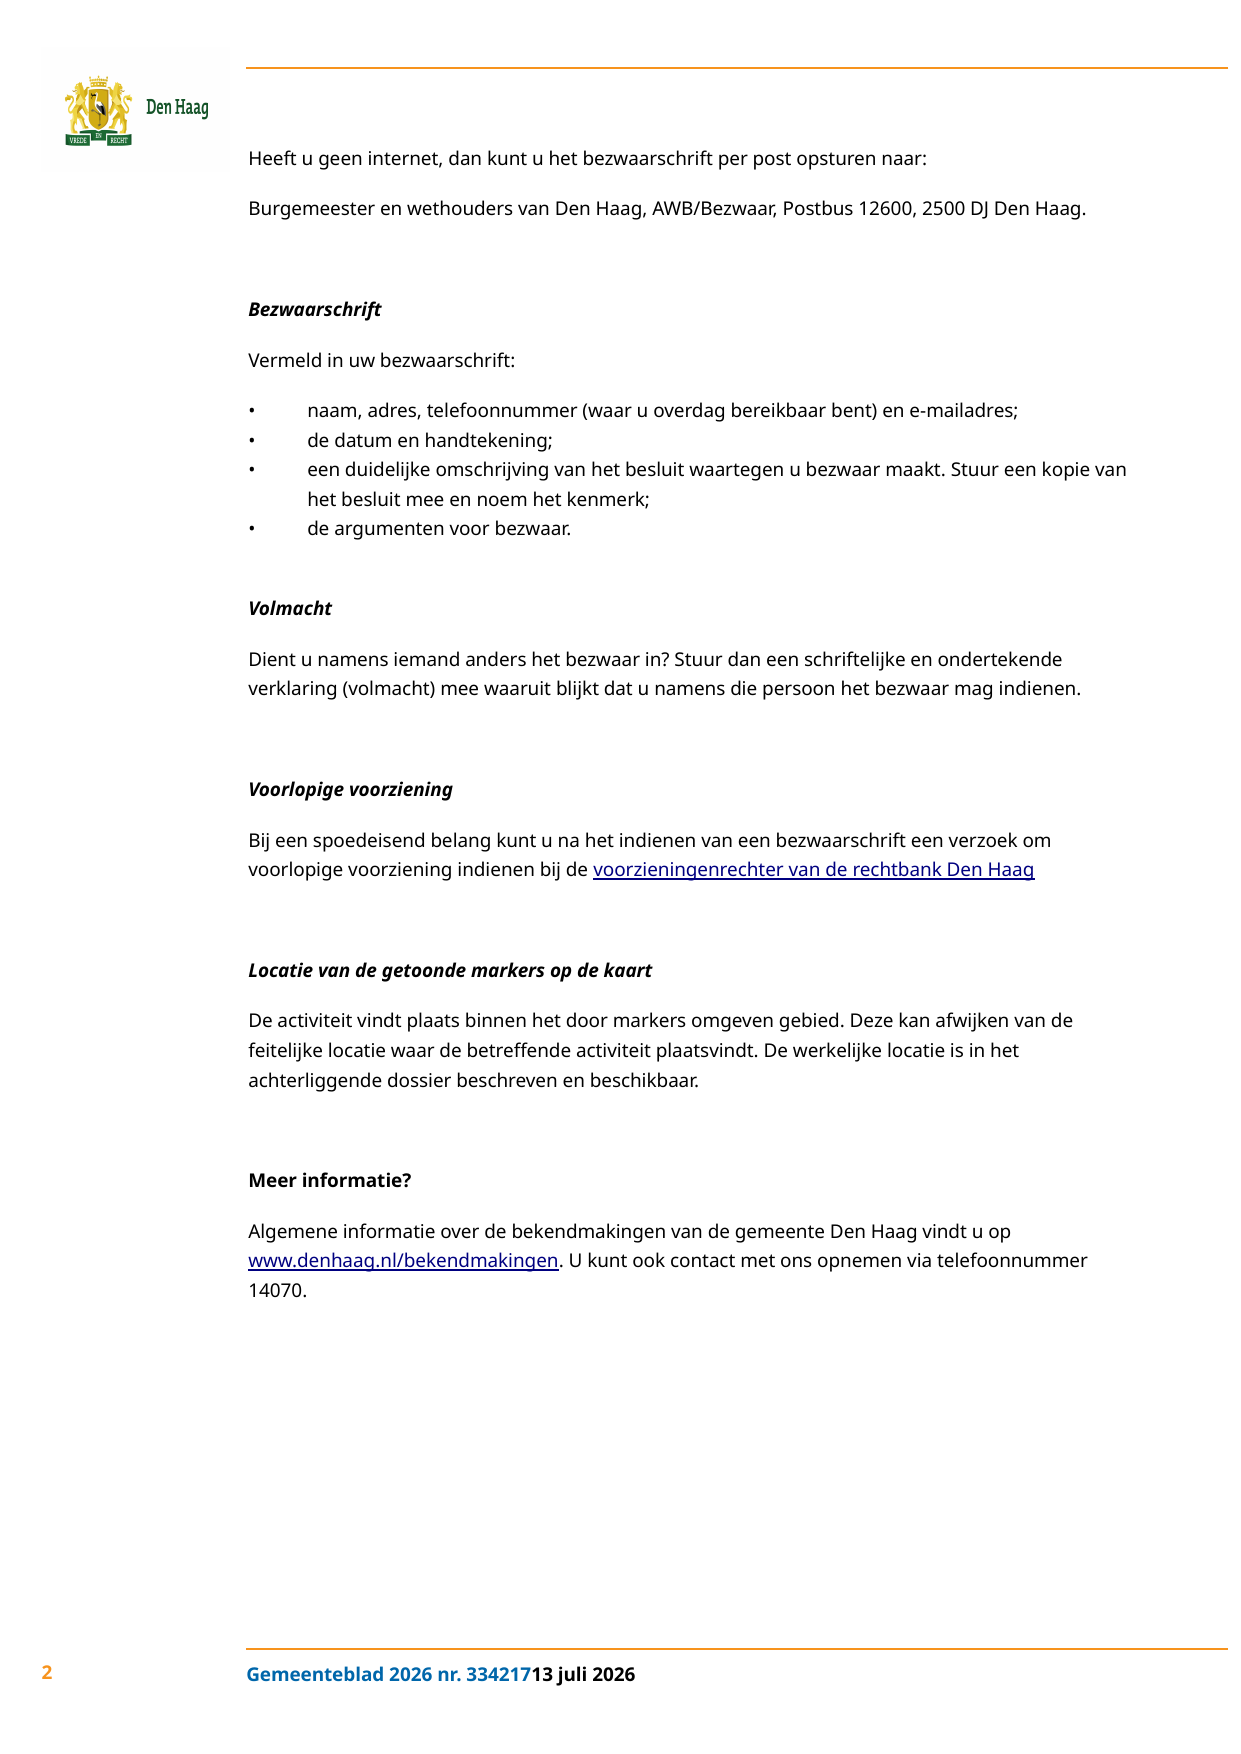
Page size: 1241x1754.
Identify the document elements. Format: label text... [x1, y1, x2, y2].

text Meer informatie? [248, 1168, 1152, 1193]
text Locatie van de getoonde markers op de kaart [248, 957, 1152, 983]
text Voorlopige voorziening [248, 776, 1152, 802]
text Bezwaarschrift [248, 296, 1152, 322]
text Bij een spoedeisend belang kunt u na het indienen van een bezwaarschrift een verzoek om voorlopige voorziening indienen bij de voorzieningenrechter van de rechtbank Den Haag [248, 827, 1152, 882]
picture [41, 47, 231, 172]
list naam, adres, telefoonnummer (waar u overdag bereikbaar bent) en e-mailadres; [248, 397, 1152, 423]
list de datum en handtekening; [248, 427, 1152, 453]
text Algemene informatie over de bekendmakingen van de gemeente Den Haag vindt u op www.denhaag.nl/bekendmakingen. U kunt ook contact met ons opnemen via telefoonnummer 14070. [248, 1218, 1152, 1303]
text Volmacht [248, 596, 1152, 621]
text Burgemeester en wethouders van Den Haag, AWB/Bezwaar, Postbus 12600, 2500 DJ Den Haag. [248, 196, 1152, 221]
text Heeft u geen internet, dan kunt u het bezwaarschrift per post opsturen naar: [248, 145, 1152, 171]
list de argumenten voor bezwaar. [248, 516, 1152, 541]
text De activiteit vindt plaats binnen het door markers omgeven gebied. Deze kan afwijken van de feitelijke locatie waar de betreffende activiteit plaatsvindt. De werkelijke locatie is in het achterliggende dossier beschreven en beschikbaar. [248, 1008, 1152, 1093]
list een duidelijke omschrijving van het besluit waartegen u bezwaar maakt. Stuur een kopie van het besluit mee en noem het kenmerk; [248, 456, 1152, 512]
text Dient u namens iemand anders het bezwaar in? Stuur dan een schriftelijke en ondertekende verklaring (volmacht) mee waaruit blijkt dat u namens die persoon het bezwaar mag indienen. [248, 646, 1152, 701]
text Vermeld in uw bezwaarschrift: [248, 347, 1152, 373]
